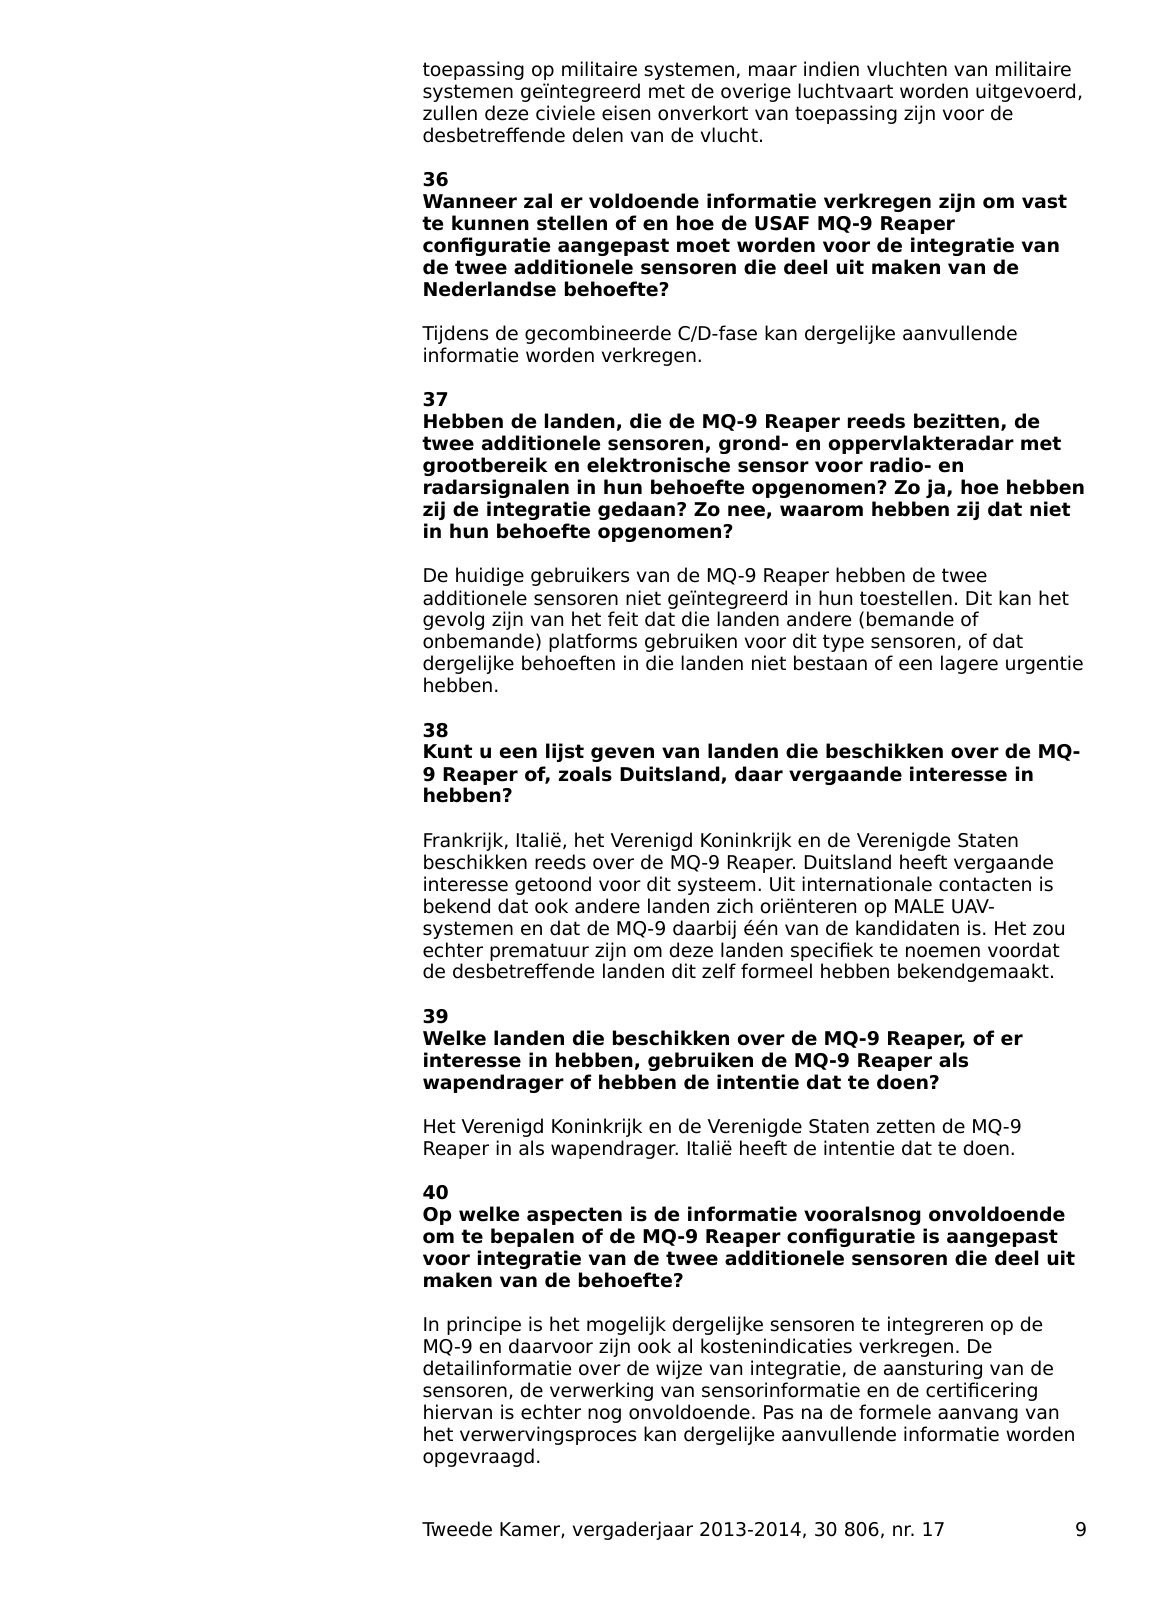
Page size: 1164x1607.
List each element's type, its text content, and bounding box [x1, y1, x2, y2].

text 38 [422, 719, 1087, 741]
text Op welke aspecten is de informatie vooralsnog onvoldoende om te bepalen of de MQ-9 Reaper configuratie is aangepast voor integratie van de twee additionele sensoren die deel uit maken van de behoefte? [422, 1204, 1087, 1292]
text Tijdens de gecombineerde C/D-fase kan dergelijke aanvullende informatie worden verkregen. [422, 323, 1087, 367]
text Hebben de landen, die de MQ-9 Reaper reeds bezitten, de twee additionele sensoren, grond- en oppervlakteradar met grootbereik en elektronische sensor voor radio- en radarsignalen in hun behoefte opgenomen? Zo ja, hoe hebben zij de integratie gedaan? Zo nee, waarom hebben zij dat niet in hun behoefte opgenomen? [422, 411, 1087, 543]
text Welke landen die beschikken over de MQ-9 Reaper, of er interesse in hebben, gebruiken de MQ-9 Reaper als wapendrager of hebben de intentie dat te doen? [422, 1028, 1087, 1093]
text toepassing op militaire systemen, maar indien vluchten van militaire systemen geïntegreerd met de overige luchtvaart worden uitgevoerd, zullen deze civiele eisen onverkort van toepassing zijn voor de desbetreffende delen van de vlucht. [422, 59, 1087, 147]
text 39 [422, 1006, 1087, 1028]
text 37 [422, 389, 1087, 411]
text Frankrijk, Italië, het Verenigd Koninkrijk en de Verenigde Staten beschikken reeds over de MQ-9 Reaper. Duitsland heeft vergaande interesse getoond voor dit systeem. Uit internationale contacten is bekend dat ook andere landen zich oriënteren op MALE UAV-systemen en dat de MQ-9 daarbij één van de kandidaten is. Het zou echter prematuur zijn om deze landen specifiek te noemen voordat de desbetreffende landen dit zelf formeel hebben bekendgemaakt. [422, 829, 1087, 983]
text Het Verenigd Koninkrijk en de Verenigde Staten zetten de MQ-9 Reaper in als wapendrager. Italië heeft de intentie dat te doen. [422, 1116, 1087, 1160]
text 36 [422, 169, 1087, 191]
text Kunt u een lijst geven van landen die beschikken over de MQ-9 Reaper of, zoals Duitsland, daar vergaande interesse in hebben? [422, 741, 1087, 807]
text In principe is het mogelijk dergelijke sensoren te integreren op de MQ-9 en daarvoor zijn ook al kostenindicaties verkregen. De detailinformatie over de wijze van integratie, de aansturing van de sensoren, de verwerking van sensorinformatie en de certificering hiervan is echter nog onvoldoende. Pas na de formele aanvang van het verwervingsproces kan dergelijke aanvullende informatie worden opgevraagd. [422, 1314, 1087, 1468]
text De huidige gebruikers van de MQ-9 Reaper hebben de twee additionele sensoren niet geïntegreerd in hun toestellen. Dit kan het gevolg zijn van het feit dat die landen andere (bemande of onbemande) platforms gebruiken voor dit type sensoren, of dat dergelijke behoeften in die landen niet bestaan of een lagere urgentie hebben. [422, 565, 1087, 697]
text 40 [422, 1182, 1087, 1204]
text Wanneer zal er voldoende informatie verkregen zijn om vast te kunnen stellen of en hoe de USAF MQ-9 Reaper configuratie aangepast moet worden voor de integratie van de twee additionele sensoren die deel uit maken van de Nederlandse behoefte? [422, 191, 1087, 301]
